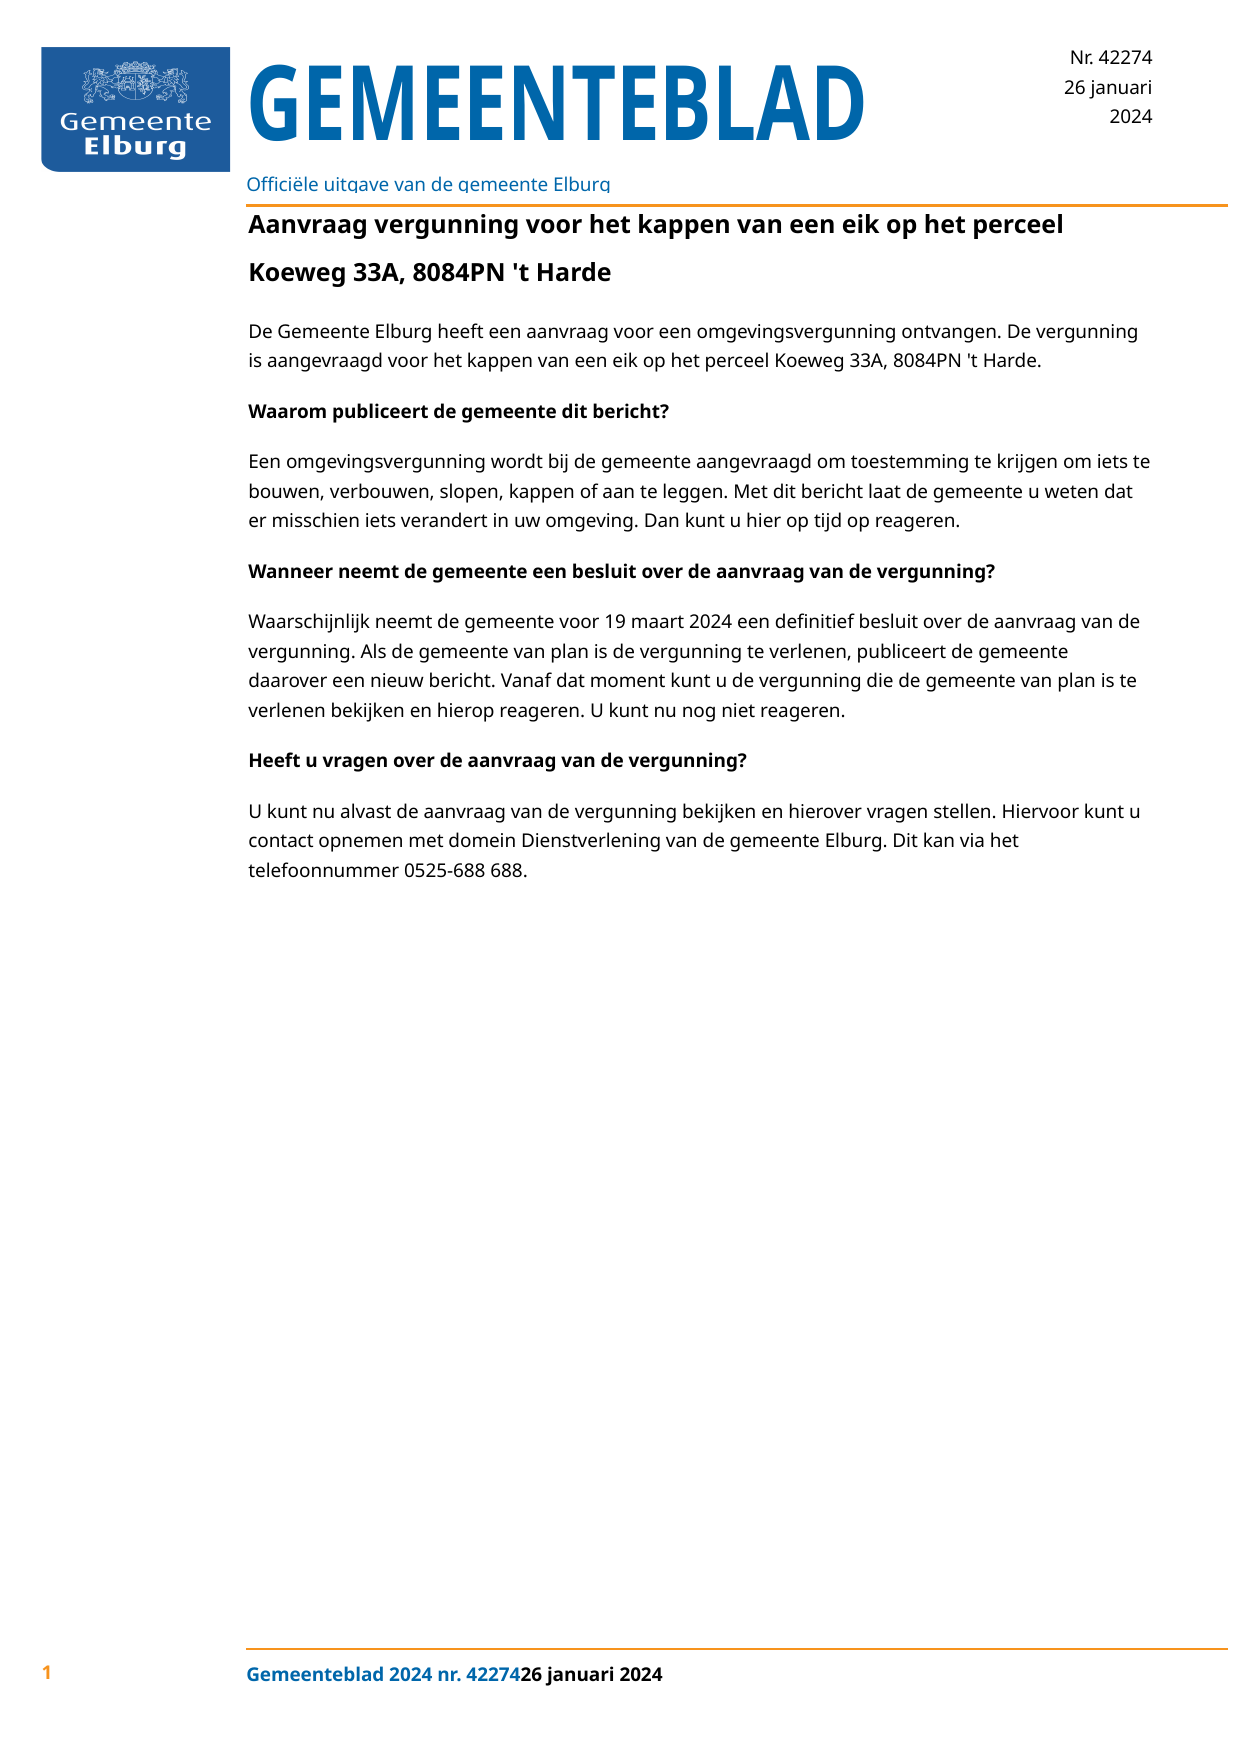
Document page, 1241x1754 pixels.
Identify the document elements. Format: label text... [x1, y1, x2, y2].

text Aanvraag vergunning voor het kappen van een eik op het perceel Koeweg 33A, 8084PN 't Harde [248, 207, 1152, 288]
text Heeft u vragen over de aanvraag van de vergunning? [248, 747, 1152, 773]
text U kunt nu alvast de aanvraag van de vergunning bekijken en hierover vragen stellen. Hiervoor kunt u contact opnemen met domein Dienstverlening van de gemeente Elburg. Dit kan via het telefoonnummer 0525-688 688. [248, 798, 1152, 883]
text De Gemeente Elburg heeft een aanvraag voor een omgevingsvergunning ontvangen. De vergunning is aangevraagd voor het kappen van een eik op het perceel Koeweg 33A, 8084PN 't Harde. [248, 318, 1152, 373]
text Waarschijnlijk neemt de gemeente voor 19 maart 2024 een definitief besluit over de aanvraag van de vergunning. Als de gemeente van plan is de vergunning te verlenen, publiceert de gemeente daarover een nieuw bericht. Vanaf dat moment kunt u de vergunning die de gemeente van plan is te verlenen bekijken en hierop reageren. U kunt nu nog niet reageren. [248, 608, 1152, 723]
text Een omgevingsvergunning wordt bij de gemeente aangevraagd om toestemming te krijgen om iets te bouwen, verbouwen, slopen, kappen of aan te leggen. Met dit bericht laat de gemeente u weten dat er misschien iets verandert in uw omgeving. Dan kunt u hier op tijd op reageren. [248, 448, 1152, 533]
picture [41, 47, 231, 172]
text Waarom publiceert de gemeente dit bericht? [248, 398, 1152, 424]
text Wanneer neemt de gemeente een besluit over de aanvraag van de vergunning? [248, 558, 1152, 584]
